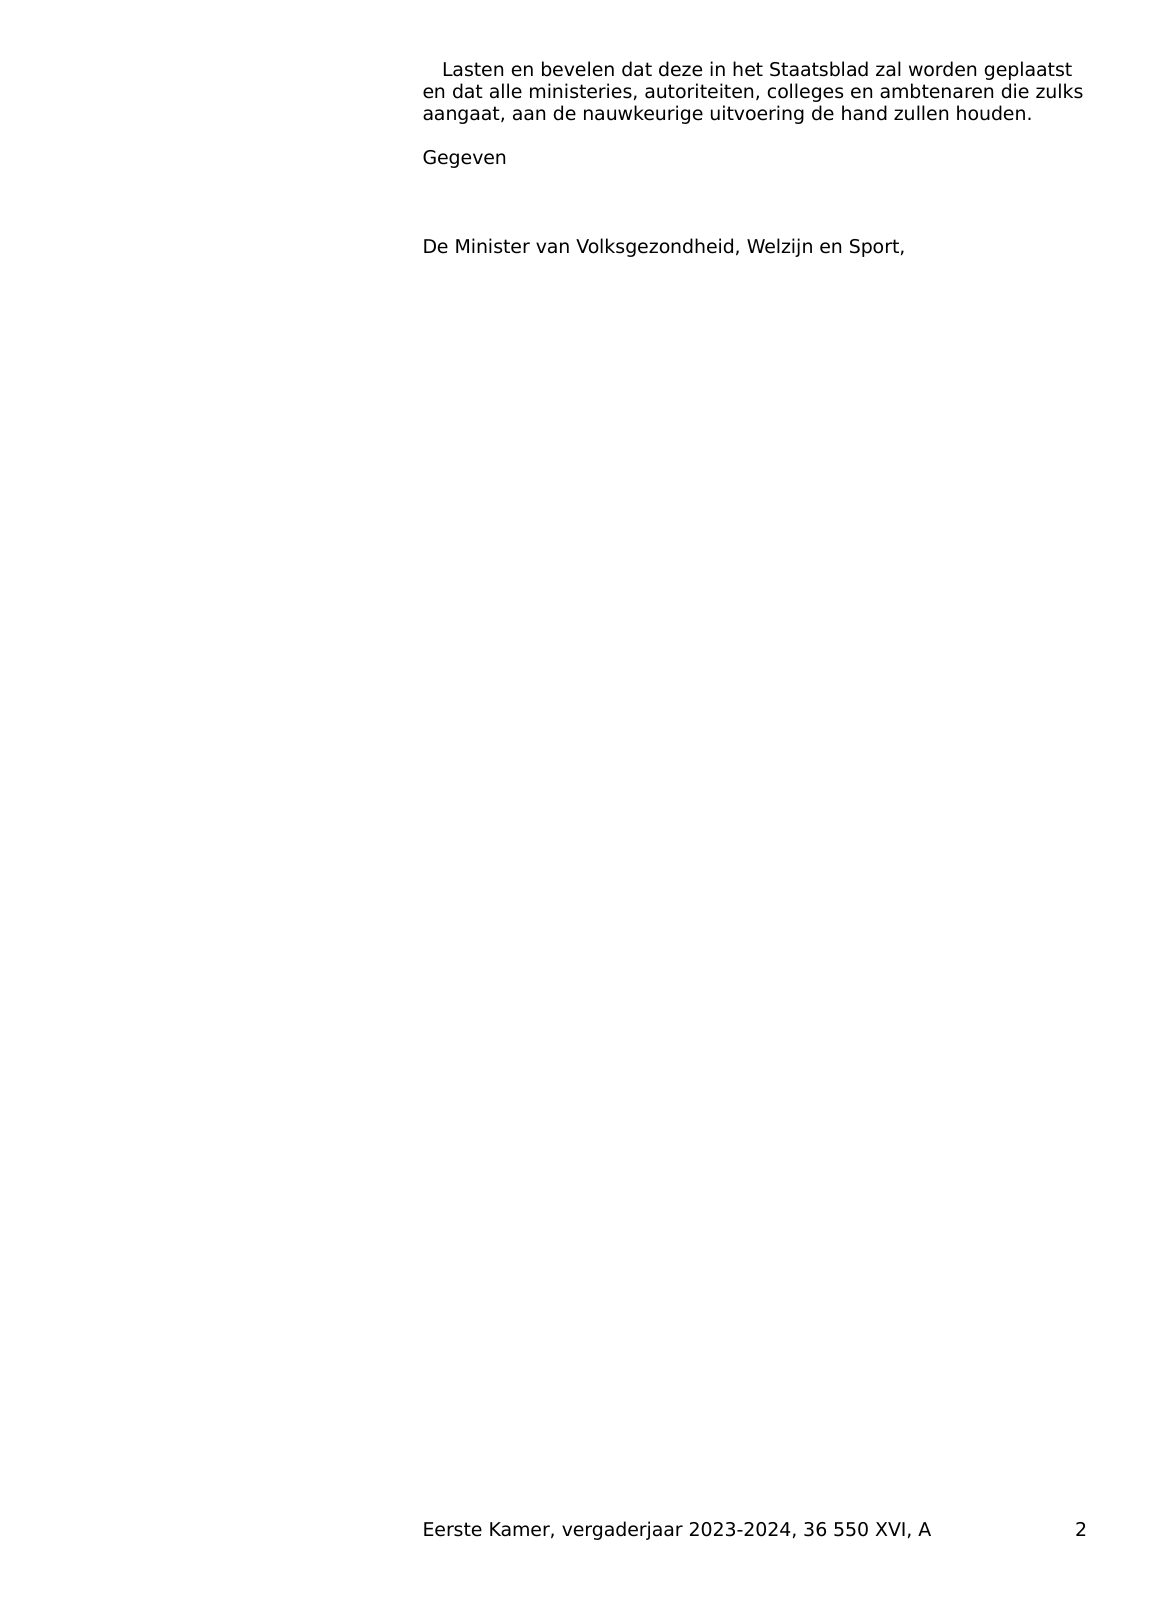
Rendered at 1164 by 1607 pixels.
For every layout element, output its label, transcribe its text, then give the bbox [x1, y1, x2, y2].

text Lasten en bevelen dat deze in het Staatsblad zal worden geplaatst en dat alle ministeries, autoriteiten, colleges en ambtenaren die zulks aangaat, aan de nauwkeurige uitvoering de hand zullen houden. [422, 59, 1087, 125]
text De Minister van Volksgezondheid, Welzijn en Sport, [422, 236, 1087, 258]
text Gegeven [422, 147, 1087, 169]
